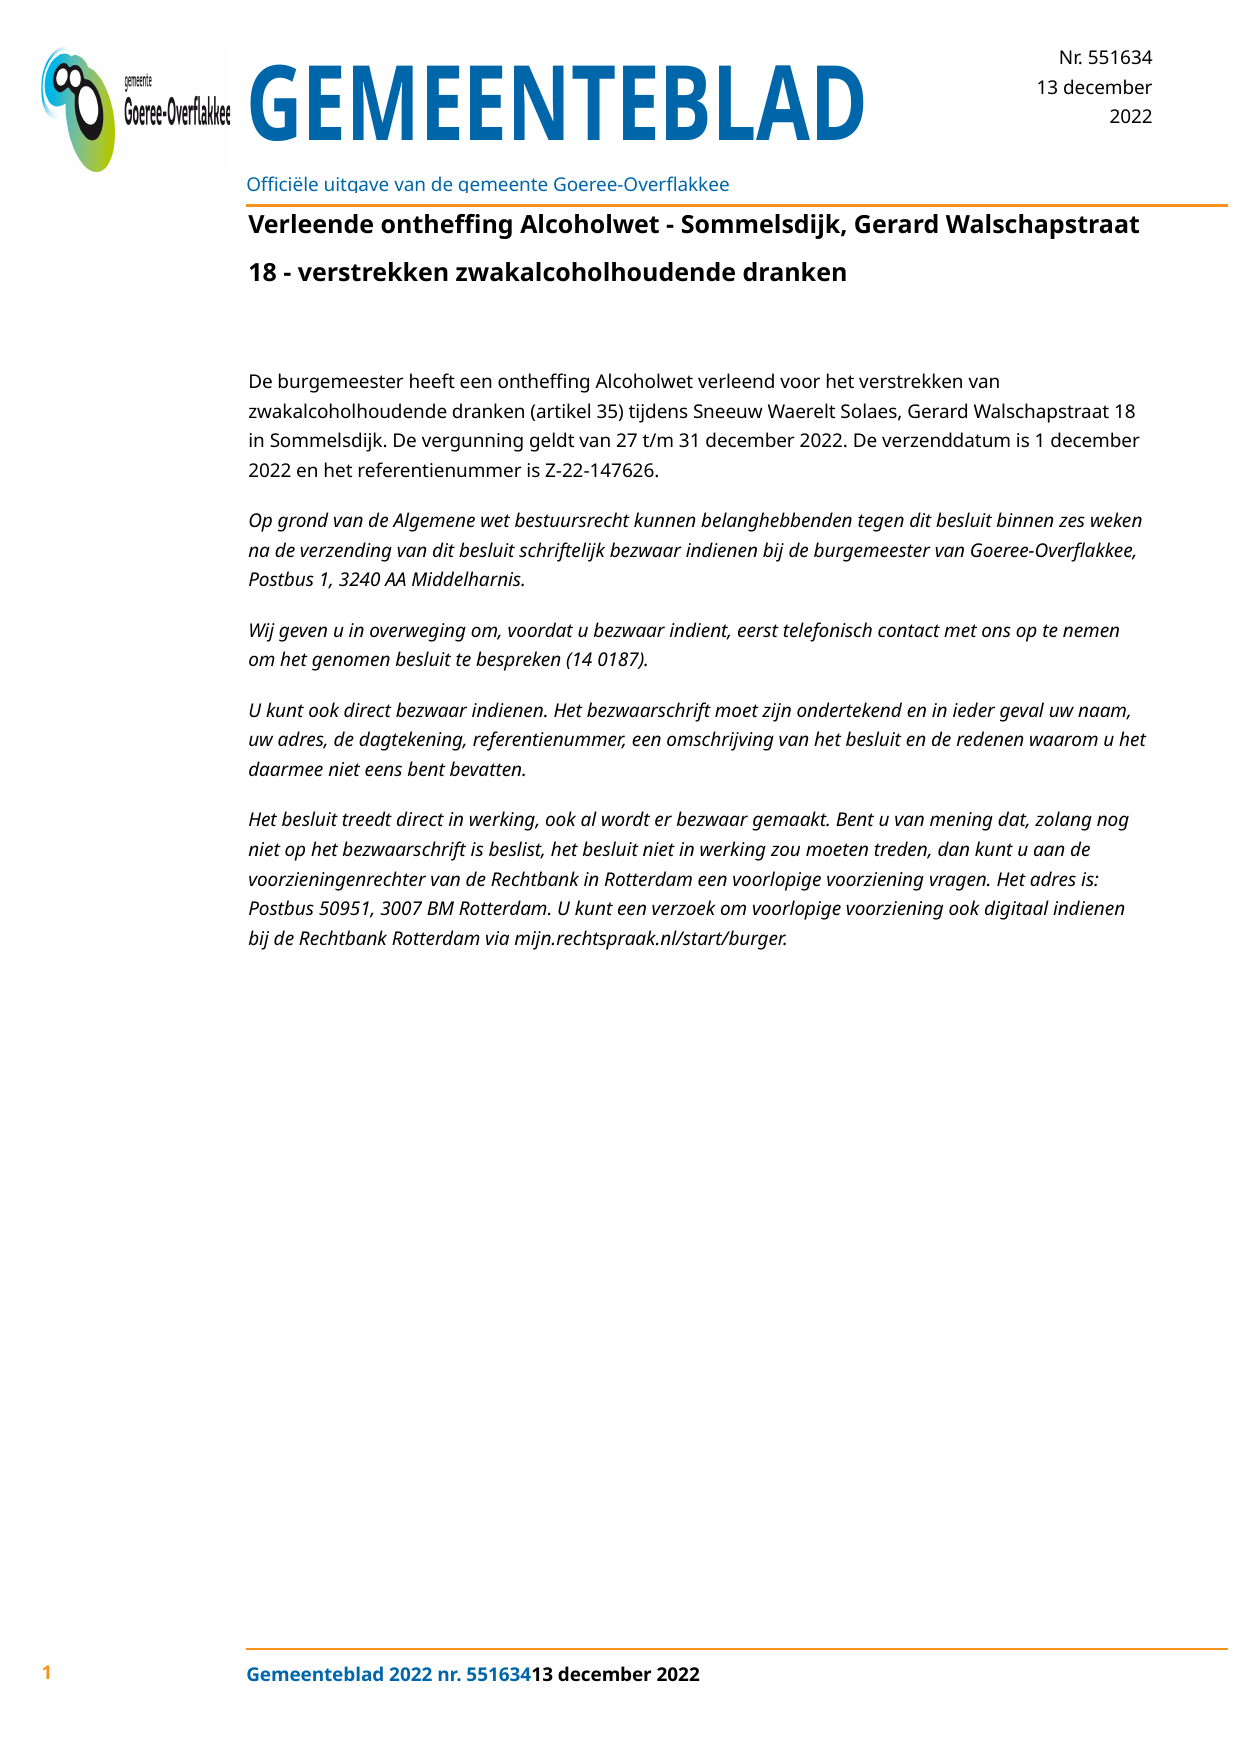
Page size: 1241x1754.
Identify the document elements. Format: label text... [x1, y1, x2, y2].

text Verleende ontheffing Alcoholwet - Sommelsdijk, Gerard Walschapstraat 18 - verstrekken zwakalcoholhoudende dranken [248, 207, 1152, 288]
picture [41, 47, 231, 172]
text De burgemeester heeft een ontheffing Alcoholwet verleend voor het verstrekken van zwakalcoholhoudende dranken (artikel 35) tijdens Sneeuw Waerelt Solaes, Gerard Walschapstraat 18 in Sommelsdijk. De vergunning geldt van 27 t/m 31 december 2022. De verzenddatum is 1 december 2022 en het referentienummer is Z-22-147626. [248, 368, 1152, 483]
text Wij geven u in overweging om, voordat u bezwaar indient, eerst telefonisch contact met ons op te nemen om het genomen besluit te bespreken (14 0187). [248, 617, 1152, 672]
text Op grond van de Algemene wet bestuursrecht kunnen belanghebbenden tegen dit besluit binnen zes weken na de verzending van dit besluit schriftelijk bezwaar indienen bij de burgemeester van Goeree-Overflakkee, Postbus 1, 3240 AA Middelharnis. [248, 507, 1152, 592]
text U kunt ook direct bezwaar indienen. Het bezwaarschrift moet zijn ondertekend en in ieder geval uw naam, uw adres, de dagtekening, referentienummer, een omschrijving van het besluit en de redenen waarom u het daarmee niet eens bent bevatten. [248, 697, 1152, 782]
text Het besluit treedt direct in werking, ook al wordt er bezwaar gemaakt. Bent u van mening dat, zolang nog niet op het bezwaarschrift is beslist, het besluit niet in werking zou moeten treden, dan kunt u aan de voorzieningenrechter van de Rechtbank in Rotterdam een voorlopige voorziening vragen. Het adres is: Postbus 50951, 3007 BM Rotterdam. U kunt een verzoek om voorlopige voorziening ook digitaal indienen bij de Rechtbank Rotterdam via mijn.rechtspraak.nl/start/burger. [248, 807, 1152, 951]
